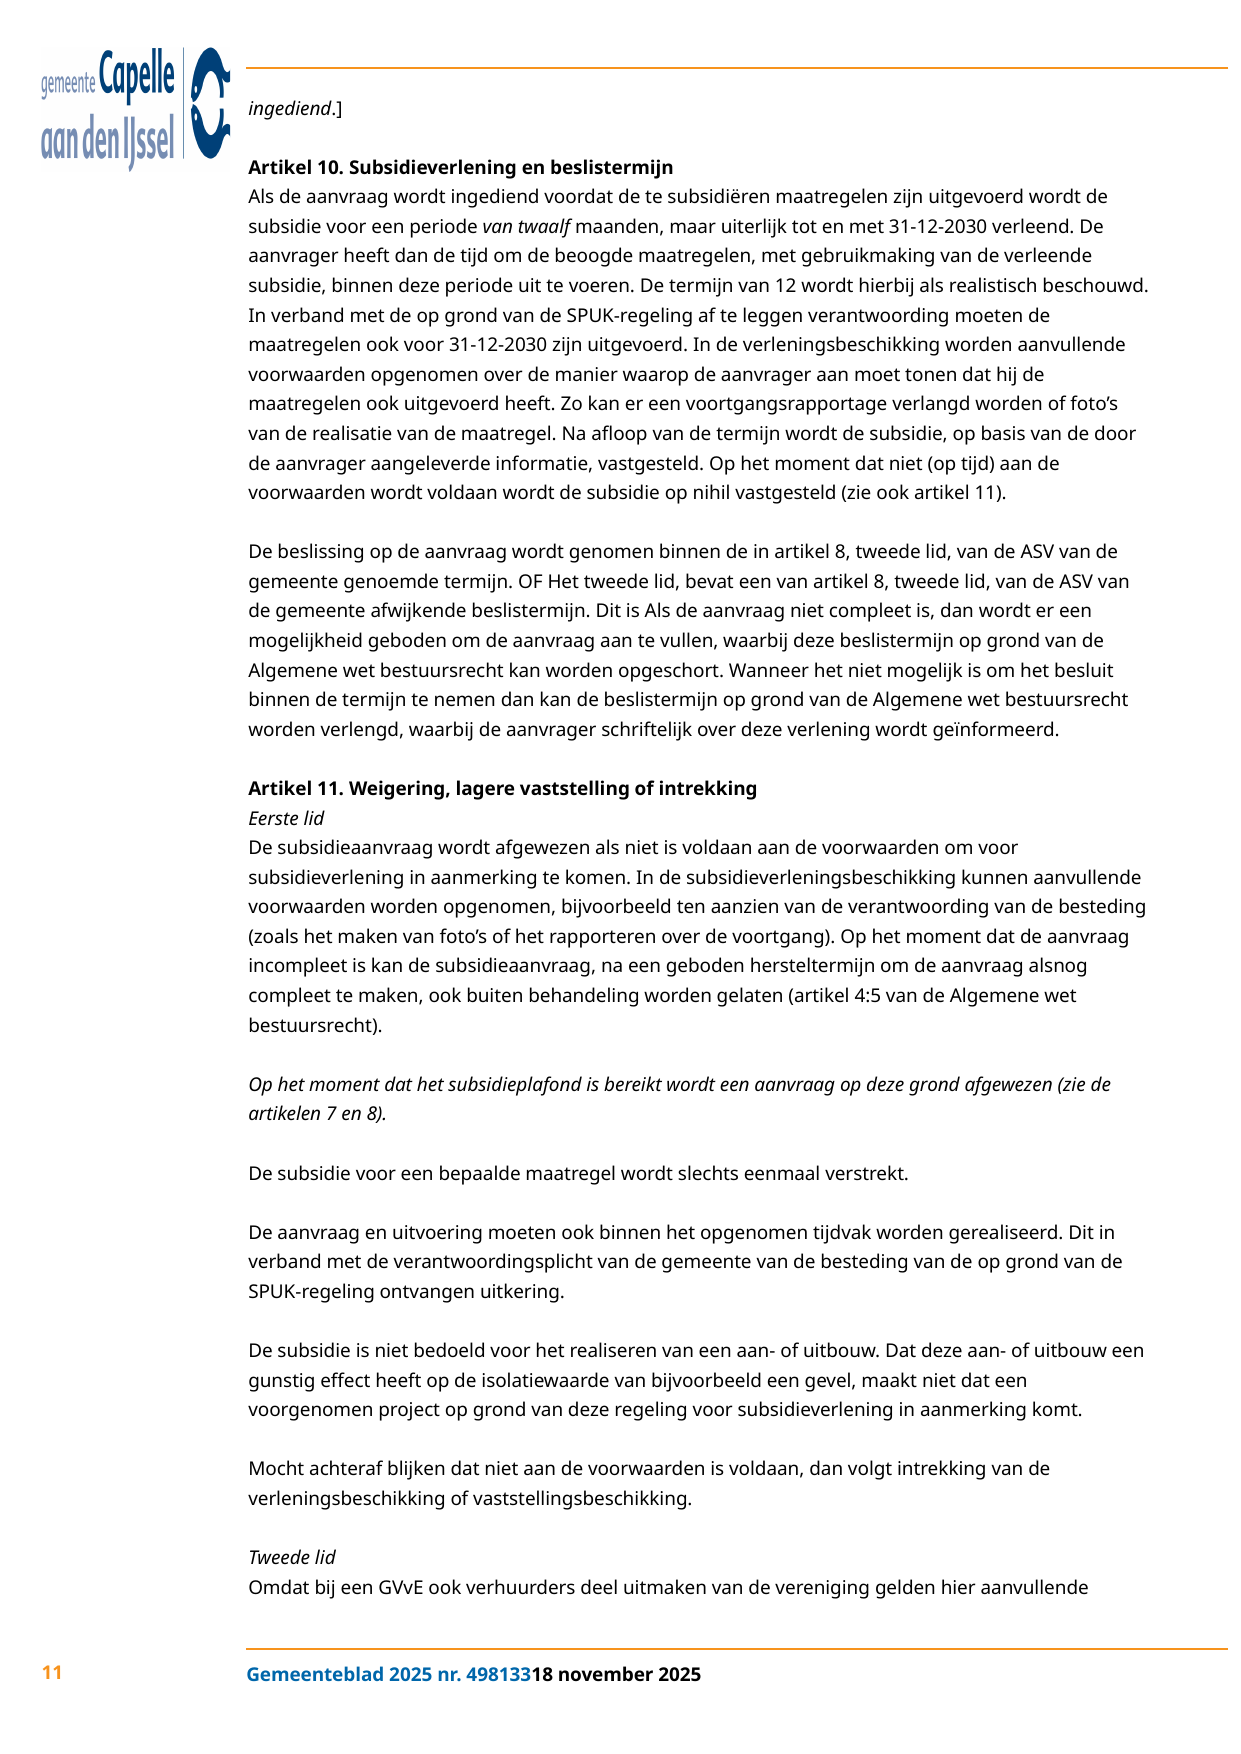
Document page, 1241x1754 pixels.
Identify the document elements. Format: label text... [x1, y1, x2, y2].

text Eerste lid [248, 805, 1152, 831]
text De aanvraag en uitvoering moeten ook binnen het opgenomen tijdvak worden gerealiseerd. Dit in verband met de verantwoordingsplicht van de gemeente van de besteding van de op grond van de SPUK-regeling ontvangen uitkering. [248, 1219, 1152, 1304]
text Artikel 10. Subsidieverlening en beslistermijn [248, 154, 1152, 180]
text Op het moment dat het subsidieplafond is bereikt wordt een aanvraag op deze grond afgewezen (zie de artikelen 7 en 8). [248, 1071, 1152, 1126]
text Tweede lid [248, 1544, 1152, 1570]
text De subsidie voor een bepaalde maatregel wordt slechts eenmaal verstrekt. [248, 1160, 1152, 1186]
picture [41, 47, 231, 172]
text De beslissing op de aanvraag wordt genomen binnen de in artikel 8, tweede lid, van de ASV van de gemeente genoemde termijn. OF Het tweede lid, bevat een van artikel 8, tweede lid, van de ASV van de gemeente afwijkende beslistermijn. Dit is Als de aanvraag niet compleet is, dan wordt er een mogelijkheid geboden om de aanvraag aan te vullen, waarbij deze beslistermijn op grond van de Algemene wet bestuursrecht kan worden opgeschort. Wanneer het niet mogelijk is om het besluit binnen de termijn te nemen dan kan de beslistermijn op grond van de Algemene wet bestuursrecht worden verlengd, waarbij de aanvrager schriftelijk over deze verlening wordt geïnformeerd. [248, 538, 1152, 742]
text Als de aanvraag wordt ingediend voordat de te subsidiëren maatregelen zijn uitgevoerd wordt de subsidie voor een periode van twaalf maanden, maar uiterlijk tot en met 31-12-2030 verleend. De aanvrager heeft dan de tijd om de beoogde maatregelen, met gebruikmaking van de verleende subsidie, binnen deze periode uit te voeren. De termijn van 12 wordt hierbij als realistisch beschouwd. In verband met de op grond van de SPUK-regeling af te leggen verantwoording moeten de maatregelen ook voor 31-12-2030 zijn uitgevoerd. In de verleningsbeschikking worden aanvullende voorwaarden opgenomen over de manier waarop de aanvrager aan moet tonen dat hij de maatregelen ook uitgevoerd heeft. Zo kan er een voortgangsrapportage verlangd worden of foto’s van de realisatie van de maatregel. Na afloop van de termijn wordt de subsidie, op basis van de door de aanvrager aangeleverde informatie, vastgesteld. Op het moment dat niet (op tijd) aan de voorwaarden wordt voldaan wordt de subsidie op nihil vastgesteld (zie ook artikel 11). [248, 183, 1152, 505]
text Omdat bij een GVvE ook verhuurders deel uitmaken van de vereniging gelden hier aanvullende [248, 1574, 1152, 1600]
text Artikel 11. Weigering, lagere vaststelling of intrekking [248, 775, 1152, 801]
text De subsidie is niet bedoeld voor het realiseren van een aan- of uitbouw. Dat deze aan- of uitbouw een gunstig effect heeft op de isolatiewaarde van bijvoorbeeld een gevel, maakt niet dat een voorgenomen project op grond van deze regeling voor subsidieverlening in aanmerking komt. [248, 1337, 1152, 1422]
text Mocht achteraf blijken dat niet aan de voorwaarden is voldaan, dan volgt intrekking van de verleningsbeschikking of vaststellingsbeschikking. [248, 1456, 1152, 1511]
text ingediend.] [248, 95, 1152, 121]
text De subsidieaanvraag wordt afgewezen als niet is voldaan aan de voorwaarden om voor subsidieverlening in aanmerking te komen. In de subsidieverleningsbeschikking kunnen aanvullende voorwaarden worden opgenomen, bijvoorbeeld ten aanzien van de verantwoording van de besteding (zoals het maken van foto’s of het rapporteren over de voortgang). Op het moment dat de aanvraag incompleet is kan de subsidieaanvraag, na een geboden hersteltermijn om de aanvraag alsnog compleet te maken, ook buiten behandeling worden gelaten (artikel 4:5 van de Algemene wet bestuursrecht). [248, 834, 1152, 1038]
